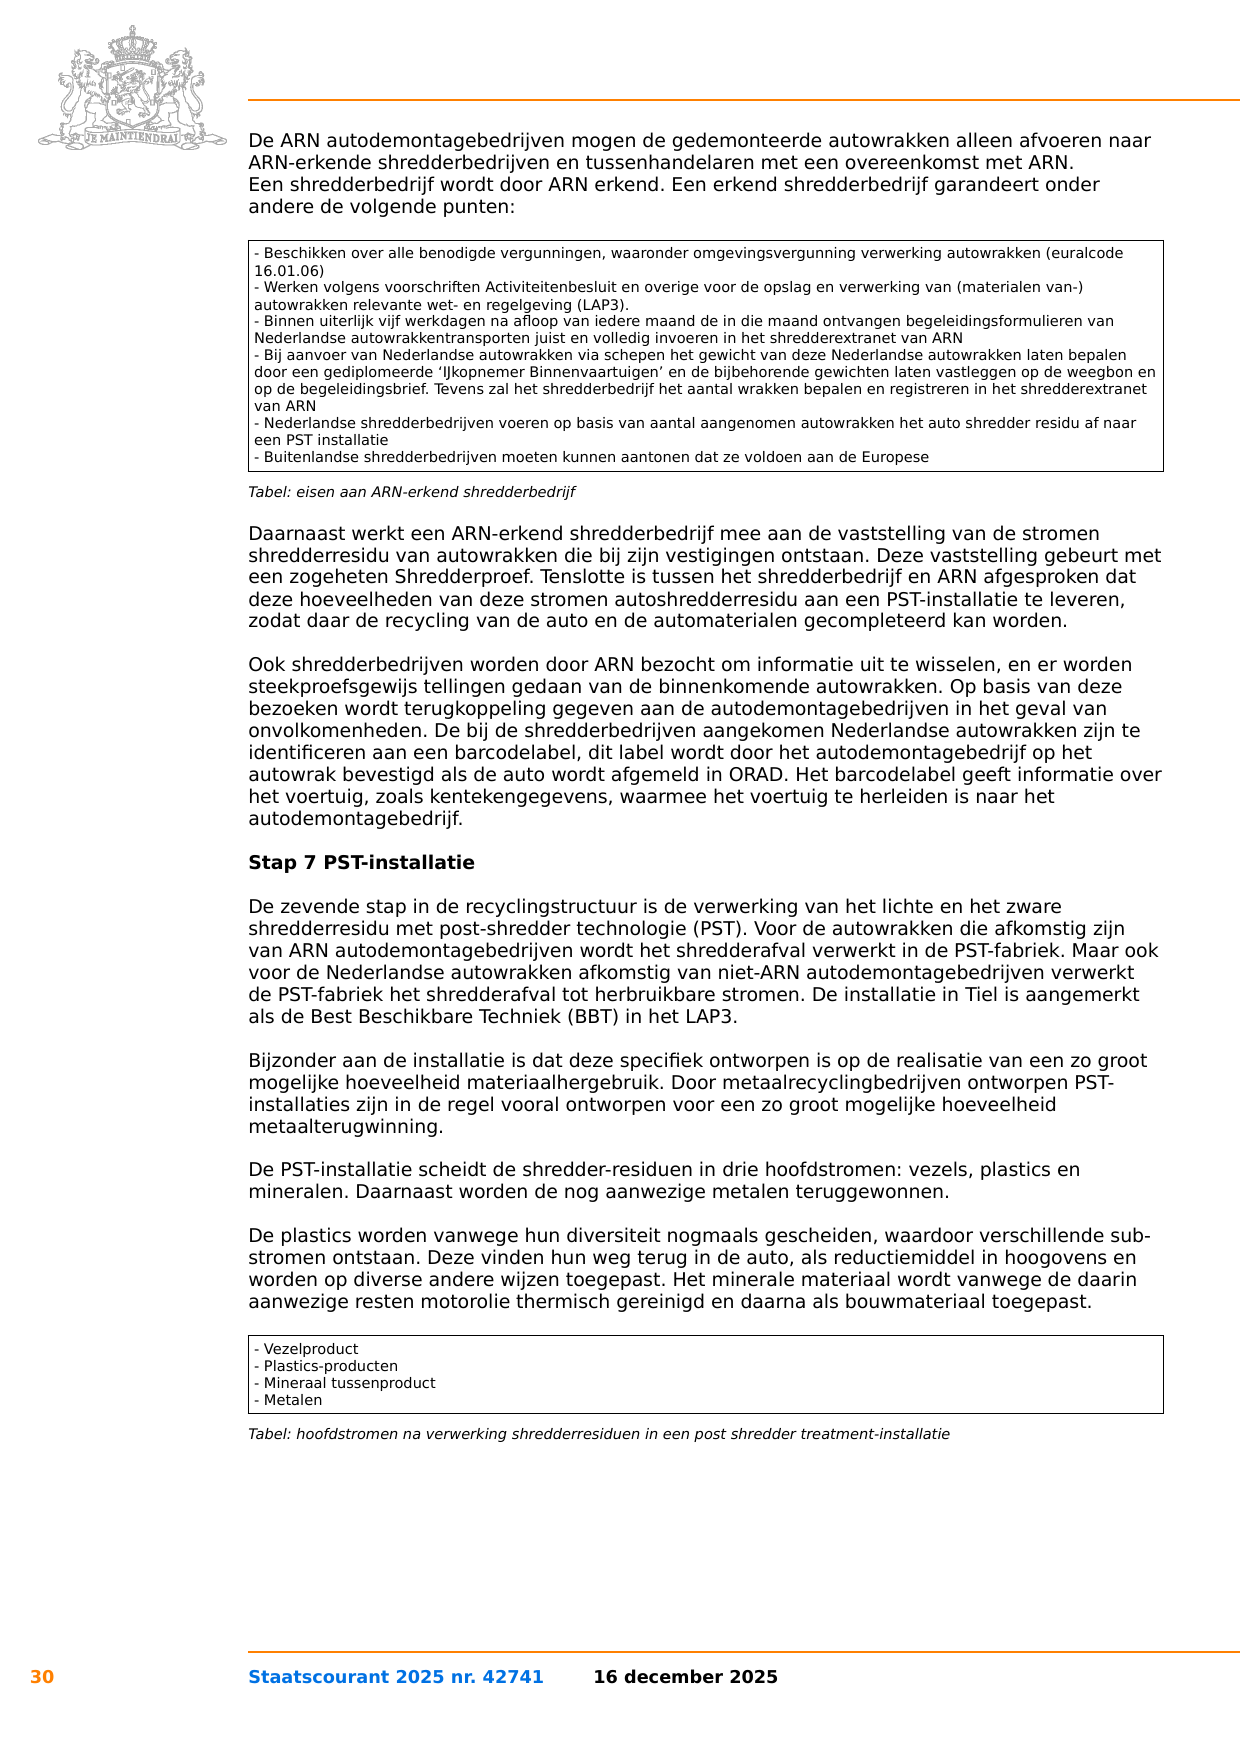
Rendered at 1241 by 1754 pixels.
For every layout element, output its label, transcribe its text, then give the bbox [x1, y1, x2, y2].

text Een shredderbedrijf wordt door ARN erkend. Een erkend shredderbedrijf garandeert onder andere de volgende punten: [248, 174, 1163, 218]
table_header - Beschikken over alle benodigde vergunningen, waaronder omgevingsvergunning verwerking autowrakken (euralcode 16.01.06) - Werken volgens voorschriften Activiteitenbesluit en overige voor de opslag en verwerking van (materialen van-) autowrakken relevante wet- en regelgeving (LAP3). - Binnen uiterlijk vijf werkdagen na afloop van iedere maand de in die maand ontvangen begeleidingsformulieren van Nederlandse autowrakkentransporten juist en volledig invoeren in het shredderextranet van ARN - Bij aanvoer van Nederlandse autowrakken via schepen het gewicht van deze Nederlandse autowrakken laten bepalen door een gediplomeerde ‘IJkopnemer Binnenvaartuigen’ en de bijbehorende gewichten laten vastleggen op de weegbon en op de begeleidingsbrief. Tevens zal het shredderbedrijf het aantal wrakken bepalen en registreren in het shredderextranet van ARN - Nederlandse shredderbedrijven voeren op basis van aantal aangenomen autowrakken het auto shredder residu af naar een PST installatie - Buitenlandse shredderbedrijven moeten kunnen aantonen dat ze voldoen aan de Europese [249, 241, 1163, 471]
table_header - Vezelproduct - Plastics-producten - Mineraal tussenproduct - Metalen [249, 1336, 1163, 1413]
text Ook shredderbedrijven worden door ARN bezocht om informatie uit te wisselen, en er worden steekproefsgewijs tellingen gedaan van de binnenkomende autowrakken. Op basis van deze bezoeken wordt terugkoppeling gegeven aan de autodemontagebedrijven in het geval van onvolkomenheden. De bij de shredderbedrijven aangekomen Nederlandse autowrakken zijn te identificeren aan een barcodelabel, dit label wordt door het autodemontagebedrijf op het autowrak bevestigd als de auto wordt afgemeld in ORAD. Het barcodelabel geeft informatie over het voertuig, zoals kentekengegevens, waarmee het voertuig te herleiden is naar het autodemontagebedrijf. [248, 654, 1163, 830]
table_cell Tabel: eisen aan ARN-erkend shredderbedrijf [248, 472, 1163, 501]
picture [38, 25, 227, 150]
text Daarnaast werkt een ARN-erkend shredderbedrijf mee aan de vaststelling van de stromen shredderresidu van autowrakken die bij zijn vestigingen ontstaan. Deze vaststelling gebeurt met een zogeheten Shredderproef. Tenslotte is tussen het shredderbedrijf en ARN afgesproken dat deze hoeveelheden van deze stromen autoshredderresidu aan een PST-installatie te leveren, zodat daar de recycling van de auto en de automaterialen gecompleteerd kan worden. [248, 522, 1163, 632]
subtitle Stap 7 PST-installatie [248, 852, 1163, 874]
text De zevende stap in de recyclingstructuur is de verwerking van het lichte en het zware shredderresidu met post-shredder technologie (PST). Voor de autowrakken die afkomstig zijn van ARN autodemontagebedrijven wordt het shredderafval verwerkt in de PST-fabriek. Maar ook voor de Nederlandse autowrakken afkomstig van niet-ARN autodemontagebedrijven verwerkt de PST-fabriek het shredderafval tot herbruikbare stromen. De installatie in Tiel is aangemerkt als de Best Beschikbare Techniek (BBT) in het LAP3. [248, 896, 1163, 1028]
text De plastics worden vanwege hun diversiteit nogmaals gescheiden, waardoor verschillende sub-stromen ontstaan. Deze vinden hun weg terug in de auto, als reductiemiddel in hoogovens en worden op diverse andere wijzen toegepast. Het minerale materiaal wordt vanwege de daarin aanwezige resten motorolie thermisch gereinigd en daarna als bouwmateriaal toegepast. [248, 1225, 1163, 1313]
text Bijzonder aan de installatie is dat deze specifiek ontworpen is op de realisatie van een zo groot mogelijke hoeveelheid materiaalhergebruik. Door metaalrecyclingbedrijven ontworpen PST-installaties zijn in de regel vooral ontworpen voor een zo groot mogelijke hoeveelheid metaalterugwinning. [248, 1049, 1163, 1137]
text De PST-installatie scheidt de shredder-residuen in drie hoofdstromen: vezels, plastics en mineralen. Daarnaast worden de nog aanwezige metalen teruggewonnen. [248, 1159, 1163, 1203]
table_cell Tabel: hoofdstromen na verwerking shredderresiduen in een post shredder treatment-installatie [248, 1414, 1163, 1443]
text De ARN autodemontagebedrijven mogen de gedemonteerde autowrakken alleen afvoeren naar ARN-erkende shredderbedrijven en tussenhandelaren met een overeenkomst met ARN. [248, 130, 1163, 174]
